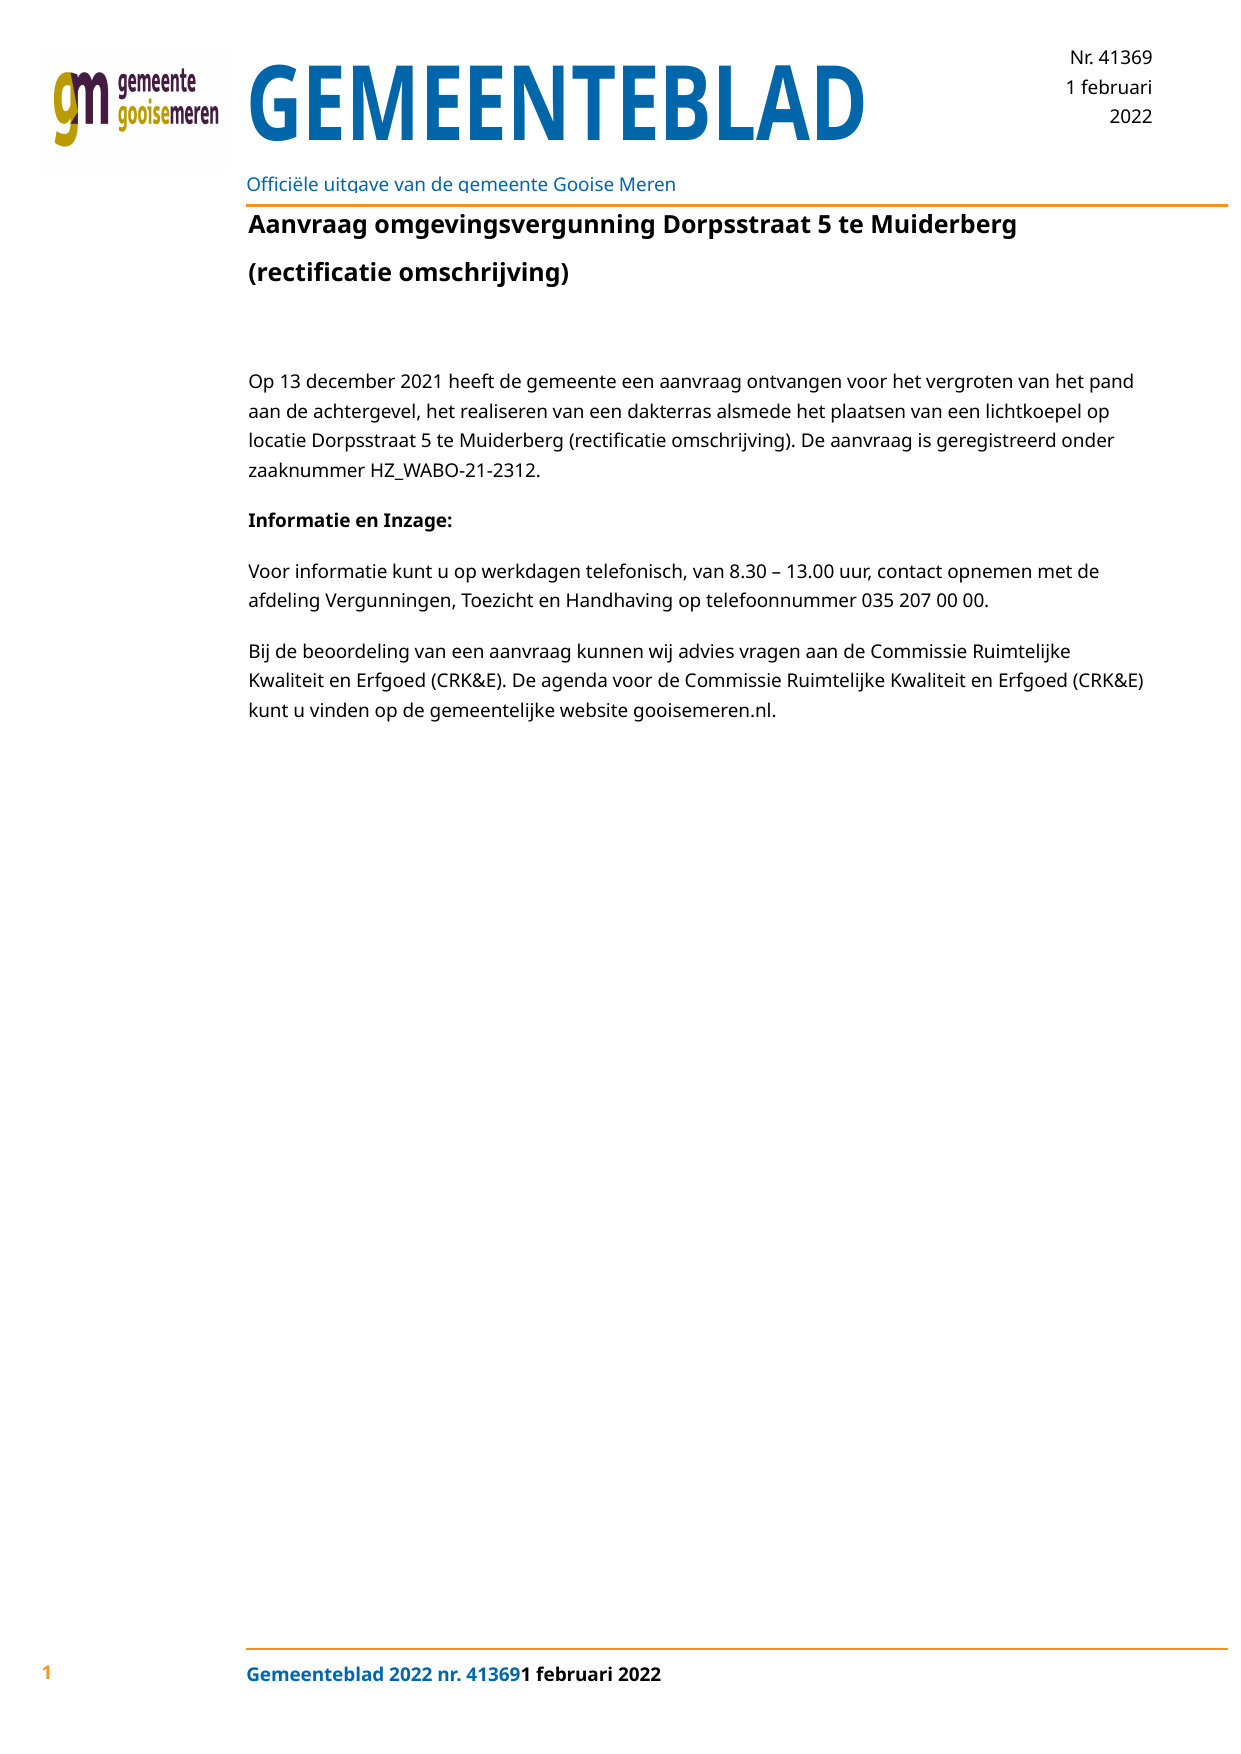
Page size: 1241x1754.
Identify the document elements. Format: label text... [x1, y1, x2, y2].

text Op 13 december 2021 heeft de gemeente een aanvraag ontvangen voor het vergroten van het pand aan de achtergevel, het realiseren van een dakterras alsmede het plaatsen van een lichtkoepel op locatie Dorpsstraat 5 te Muiderberg (rectificatie omschrijving). De aanvraag is geregistreerd onder zaaknummer HZ_WABO-21-2312. [248, 368, 1152, 483]
picture [41, 47, 231, 172]
text Informatie en Inzage: [248, 507, 1152, 533]
text Aanvraag omgevingsvergunning Dorpsstraat 5 te Muiderberg (rectificatie omschrijving) [248, 207, 1152, 288]
text Bij de beoordeling van een aanvraag kunnen wij advies vragen aan de Commissie Ruimtelijke Kwaliteit en Erfgoed (CRK&E). De agenda voor de Commissie Ruimtelijke Kwaliteit en Erfgoed (CRK&E) kunt u vinden op de gemeentelijke website gooisemeren.nl. [248, 638, 1152, 723]
text Voor informatie kunt u op werkdagen telefonisch, van 8.30 – 13.00 uur, contact opnemen met de afdeling Vergunningen, Toezicht en Handhaving op telefoonnummer 035 207 00 00. [248, 558, 1152, 613]
